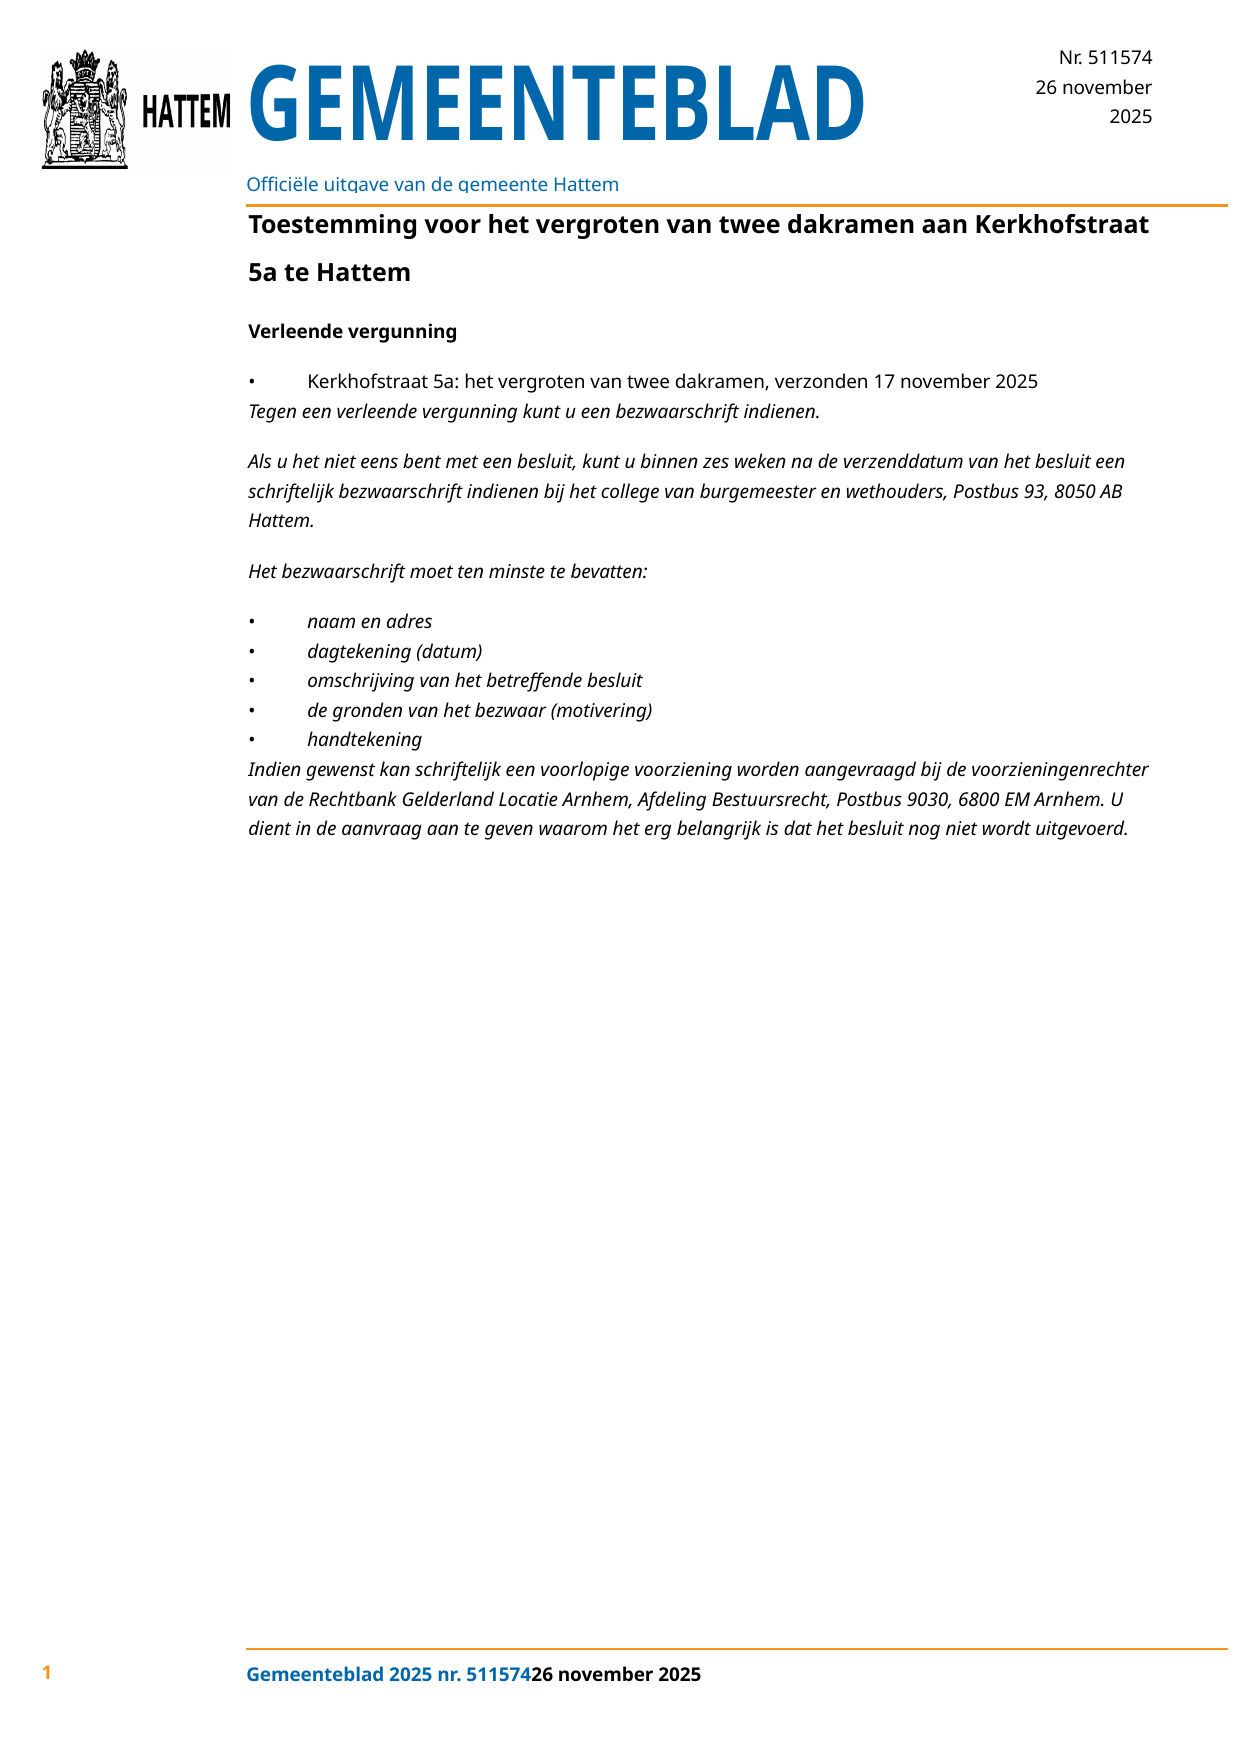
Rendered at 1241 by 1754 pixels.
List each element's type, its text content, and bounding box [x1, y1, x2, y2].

text Toestemming voor het vergroten van twee dakramen aan Kerkhofstraat 5a te Hattem [248, 207, 1152, 288]
list naam en adres [248, 608, 1152, 634]
list omschrijving van het betreffende besluit [248, 667, 1152, 693]
text Verleende vergunning [248, 318, 1152, 344]
text Het bezwaarschrift moet ten minste te bevatten: [248, 558, 1152, 584]
list de gronden van het bezwaar (motivering) [248, 697, 1152, 723]
text Als u het niet eens bent met een besluit, kunt u binnen zes weken na de verzenddatum van het besluit een schriftelijk bezwaarschrift indienen bij het college van burgemeester en wethouders, Postbus 93, 8050 AB Hattem. [248, 448, 1152, 533]
text Tegen een verleende vergunning kunt u een bezwaarschrift indienen. [248, 398, 1152, 424]
picture [41, 47, 231, 172]
list dagtekening (datum) [248, 638, 1152, 664]
list Kerkhofstraat 5a: het vergroten van twee dakramen, verzonden 17 november 2025 [248, 368, 1152, 394]
list handtekening [248, 727, 1152, 752]
text Indien gewenst kan schriftelijk een voorlopige voorziening worden aangevraagd bij de voorzieningenrechter van de Rechtbank Gelderland Locatie Arnhem, Afdeling Bestuursrecht, Postbus 9030, 6800 EM Arnhem. U dient in de aanvraag aan te geven waarom het erg belangrijk is dat het besluit nog niet wordt uitgevoerd. [248, 756, 1152, 841]
